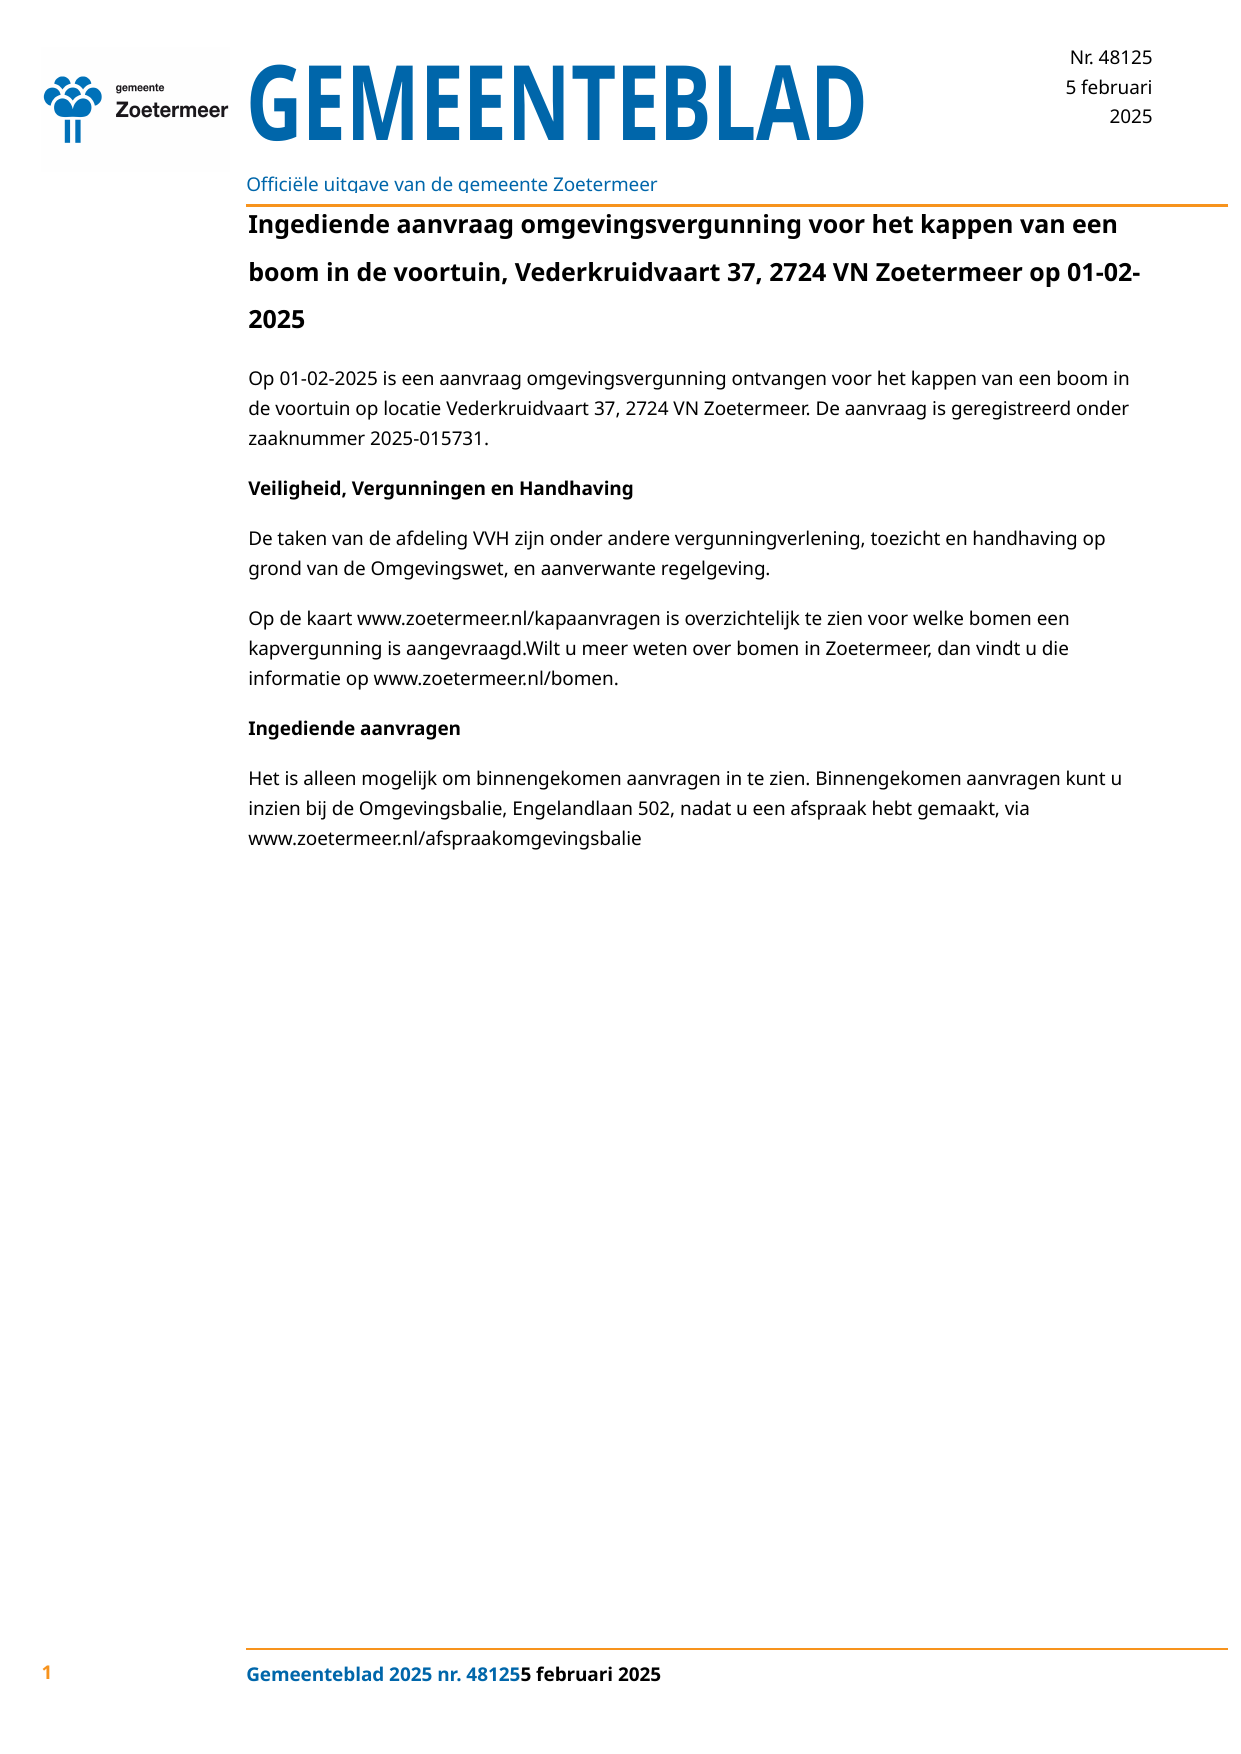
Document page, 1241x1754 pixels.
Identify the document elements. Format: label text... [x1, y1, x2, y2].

text Ingediende aanvraag omgevingsvergunning voor het kappen van een boom in de voortuin, Vederkruidvaart 37, 2724 VN Zoetermeer op 01-02-2025 [248, 207, 1152, 336]
text Het is alleen mogelijk om binnengekomen aanvragen in te zien. Binnengekomen aanvragen kunt u inzien bij de Omgevingsbalie, Engelandlaan 502, nadat u een afspraak hebt gemaakt, via www.zoetermeer.nl/afspraakomgevingsbalie [248, 766, 1152, 850]
text Veiligheid, Vergunningen en Handhaving [248, 475, 1152, 501]
text Op 01-02-2025 is een aanvraag omgevingsvergunning ontvangen voor het kappen van een boom in de voortuin op locatie Vederkruidvaart 37, 2724 VN Zoetermeer. De aanvraag is geregistreerd onder zaaknummer 2025-015731. [248, 366, 1152, 450]
text De taken van de afdeling VVH zijn onder andere vergunningverlening, toezicht en handhaving op grond van de Omgevingswet, en aanverwante regelgeving. [248, 526, 1152, 581]
text Ingediende aanvragen [248, 715, 1152, 741]
text Op de kaart www.zoetermeer.nl/kapaanvragen is overzichtelijk te zien voor welke bomen een kapvergunning is aangevraagd.Wilt u meer weten over bomen in Zoetermeer, dan vindt u die informatie op www.zoetermeer.nl/bomen. [248, 606, 1152, 690]
picture [41, 47, 231, 172]
